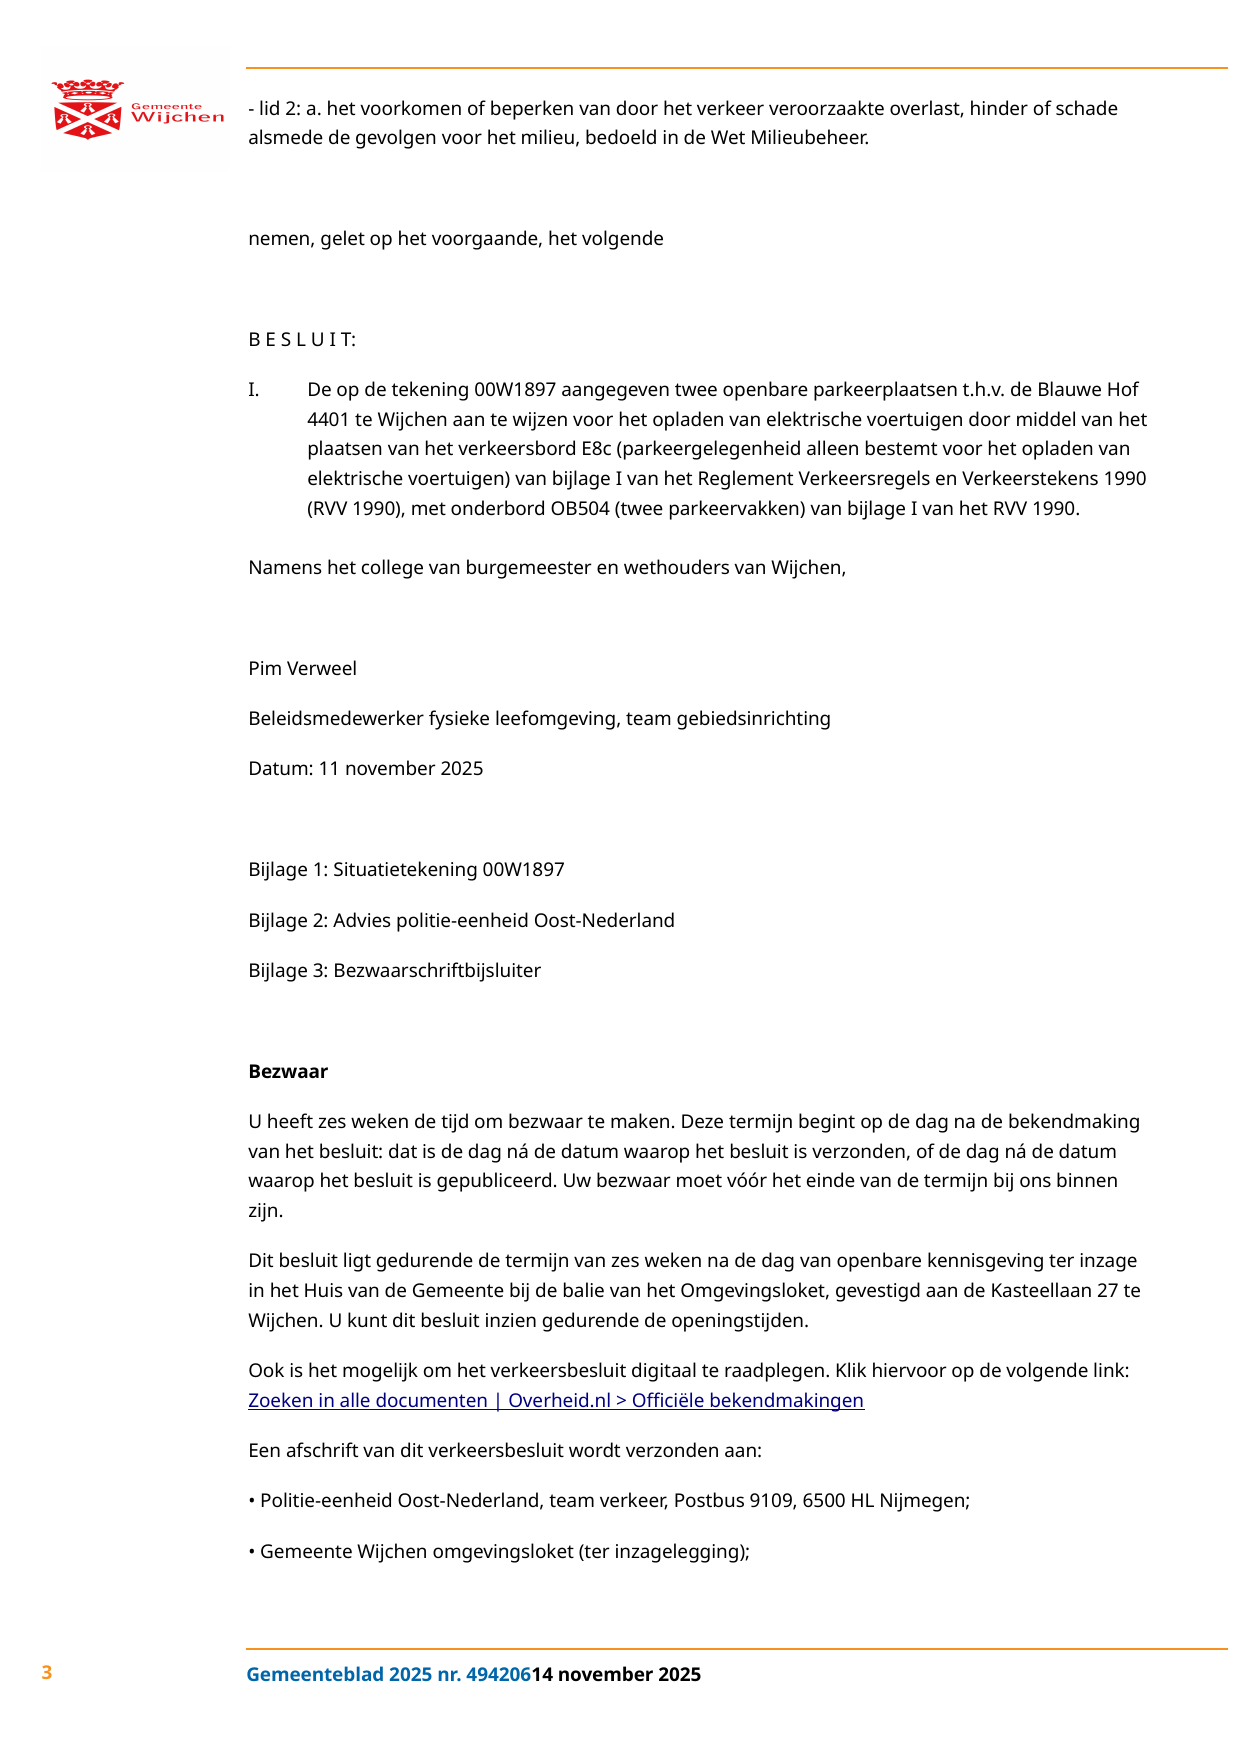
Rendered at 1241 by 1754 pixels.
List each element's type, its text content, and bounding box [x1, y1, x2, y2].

text Pim Verweel [248, 655, 1152, 681]
text • Gemeente Wijchen omgevingsloket (ter inzagelegging); [248, 1538, 1152, 1564]
text Bezwaar [248, 1058, 1152, 1084]
text U heeft zes weken de tijd om bezwaar te maken. Deze termijn begint op de dag na de bekendmaking van het besluit: dat is de dag ná de datum waarop het besluit is verzonden, of de dag ná de datum waarop het besluit is gepubliceerd. Uw bezwaar moet vóór het einde van de termijn bij ons binnen zijn. [248, 1108, 1152, 1223]
list De op de tekening 00W1897 aangegeven twee openbare parkeerplaatsen t.h.v. de Blauwe Hof 4401 te Wijchen aan te wijzen voor het opladen van elektrische voertuigen door middel van het plaatsen van het verkeersbord E8c (parkeergelegenheid alleen bestemt voor het opladen van elektrische voertuigen) van bijlage I van het Reglement Verkeersregels en Verkeerstekens 1990 (RVV 1990), met onderbord OB504 (twee parkeervakken) van bijlage I van het RVV 1990. [248, 376, 1152, 521]
text Bijlage 2: Advies politie-eenheid Oost-Nederland [248, 907, 1152, 933]
text Beleidsmedewerker fysieke leefomgeving, team gebiedsinrichting [248, 705, 1152, 731]
text Bijlage 1: Situatietekening 00W1897 [248, 856, 1152, 882]
text nemen, gelet op het voorgaande, het volgende [248, 225, 1152, 251]
text Dit besluit ligt gedurende de termijn van zes weken na de dag van openbare kennisgeving ter inzage in het Huis van de Gemeente bij de balie van het Omgevingsloket, gevestigd aan de Kasteellaan 27 te Wijchen. U kunt dit besluit inzien gedurende de openingstijden. [248, 1248, 1152, 1333]
text Een afschrift van dit verkeersbesluit wordt verzonden aan: [248, 1437, 1152, 1463]
text - lid 2: a. het voorkomen of beperken van door het verkeer veroorzaakte overlast, hinder of schade alsmede de gevolgen voor het milieu, bedoeld in de Wet Milieubeheer. [248, 95, 1152, 150]
text B E S L U I T: [248, 326, 1152, 352]
text Datum: 11 november 2025 [248, 756, 1152, 781]
text Bijlage 3: Bezwaarschriftbijsluiter [248, 957, 1152, 983]
text • Politie-eenheid Oost-Nederland, team verkeer, Postbus 9109, 6500 HL Nijmegen; [248, 1488, 1152, 1513]
text Ook is het mogelijk om het verkeersbesluit digitaal te raadplegen. Klik hiervoor op de volgende link: Zoeken in alle documenten | Overheid.nl > Officiële bekendmakingen [248, 1357, 1152, 1413]
text Namens het college van burgemeester en wethouders van Wijchen, [248, 554, 1152, 580]
picture [41, 47, 231, 172]
